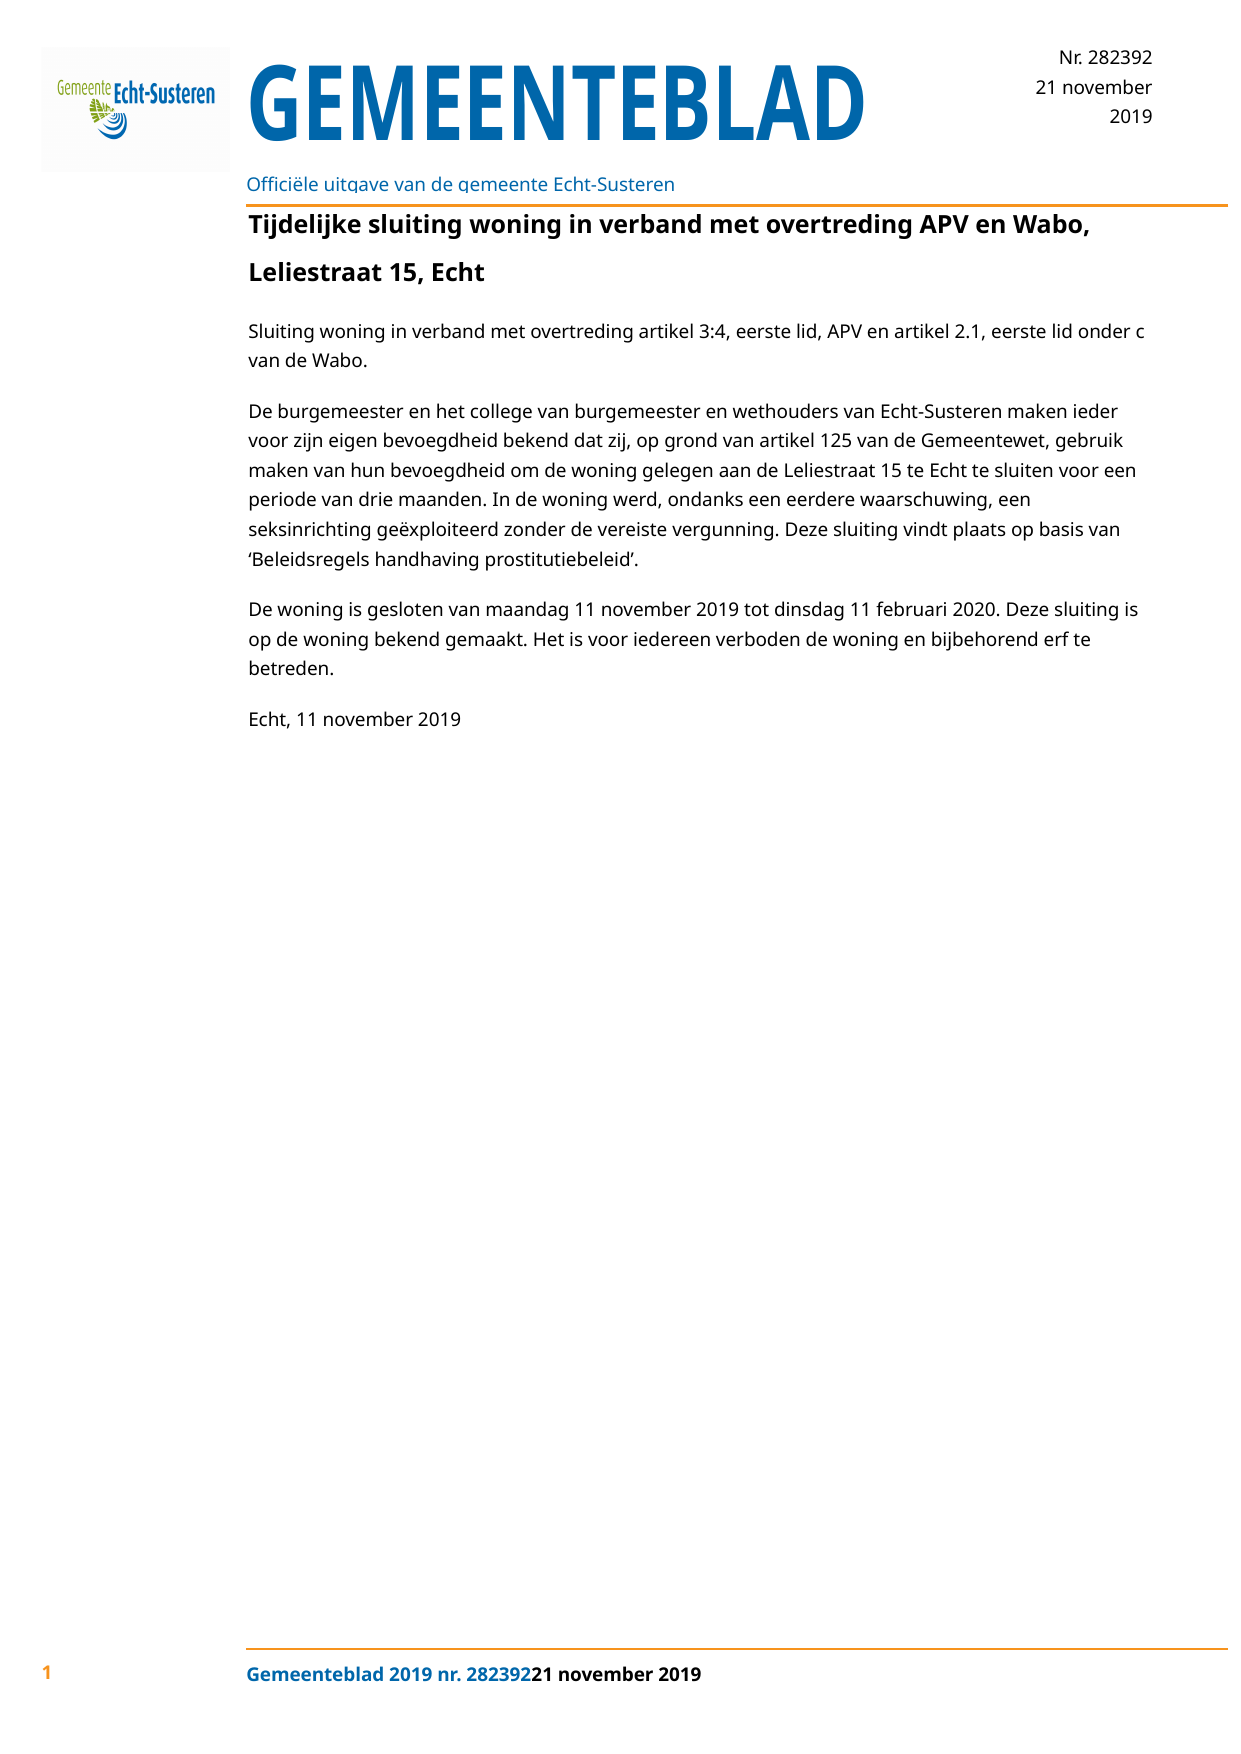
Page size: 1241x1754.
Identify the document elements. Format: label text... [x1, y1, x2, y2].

text Echt, 11 november 2019 [248, 706, 1152, 732]
text Sluiting woning in verband met overtreding artikel 3:4, eerste lid, APV en artikel 2.1, eerste lid onder c van de Wabo. [248, 318, 1152, 373]
text De burgemeester en het college van burgemeester en wethouders van Echt-Susteren maken ieder voor zijn eigen bevoegdheid bekend dat zij, op grond van artikel 125 van de Gemeentewet, gebruik maken van hun bevoegdheid om de woning gelegen aan de Leliestraat 15 te Echt te sluiten voor een periode van drie maanden. In de woning werd, ondanks een eerdere waarschuwing, een seksinrichting geëxploiteerd zonder de vereiste vergunning. Deze sluiting vindt plaats op basis van ‘Beleidsregels handhaving prostitutiebeleid’. [248, 398, 1152, 572]
text Tijdelijke sluiting woning in verband met overtreding APV en Wabo, Leliestraat 15, Echt [248, 207, 1152, 288]
text De woning is gesloten van maandag 11 november 2019 tot dinsdag 11 februari 2020. Deze sluiting is op de woning bekend gemaakt. Het is voor iedereen verboden de woning en bijbehorend erf te betreden. [248, 596, 1152, 681]
picture [41, 47, 231, 172]
